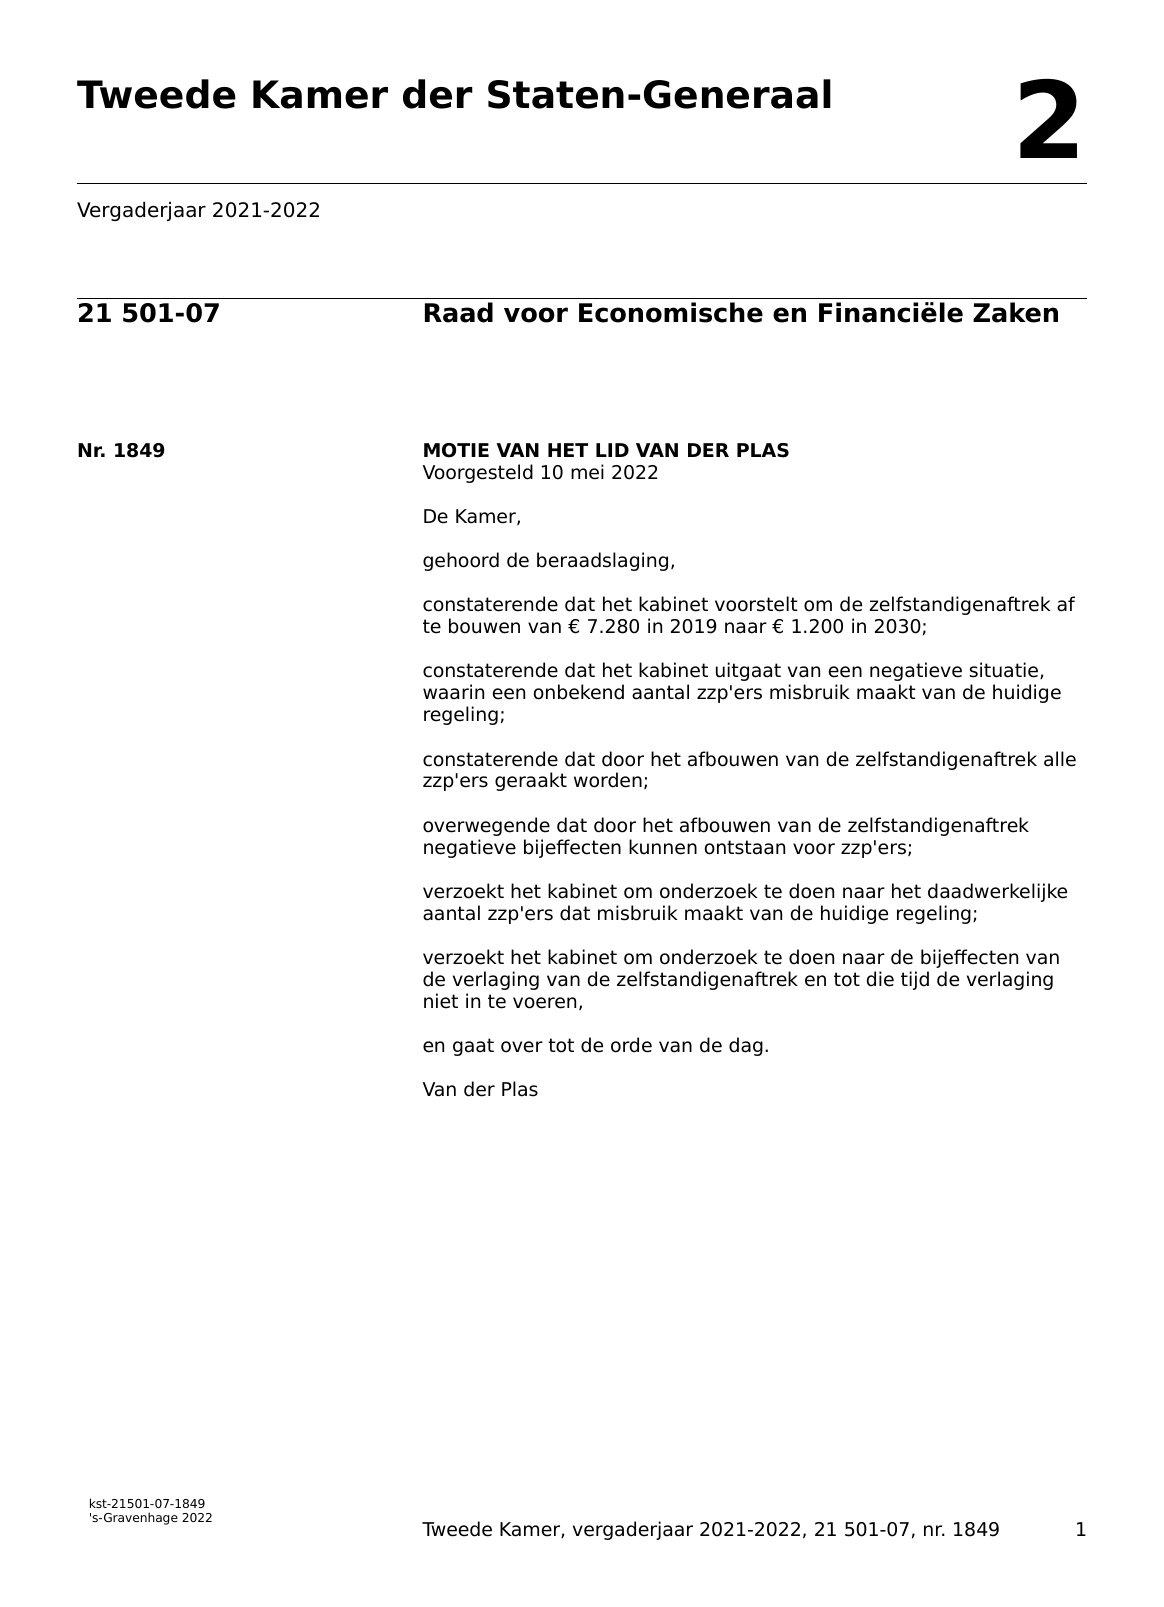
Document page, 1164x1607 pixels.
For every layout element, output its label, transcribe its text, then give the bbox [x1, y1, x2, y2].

text kst-21501-07-1849 [88, 1497, 323, 1511]
text verzoekt het kabinet om onderzoek te doen naar het daadwerkelijke aantal zzp'ers dat misbruik maakt van de huidige regeling; [422, 881, 1087, 925]
text De Kamer, [422, 506, 1087, 528]
text en gaat over tot de orde van de dag. [422, 1035, 1087, 1057]
text overwegende dat door het afbouwen van de zelfstandigenaftrek negatieve bijeffecten kunnen ontstaan voor zzp'ers; [422, 814, 1087, 858]
table_header Tweede Kamer der Staten-Generaal [77, 59, 886, 183]
subtitle 21 501-07 Raad voor Economische en Financiële Zaken [77, 299, 1087, 329]
text Voorgesteld 10 mei 2022 [422, 462, 1087, 484]
text 's-Gravenhage 2022 [88, 1511, 323, 1525]
table_header 2 [886, 59, 1087, 183]
subtitle Nr. 1849 MOTIE VAN HET LID VAN DER PLAS [77, 440, 1087, 462]
text gehoord de beraadslaging, [422, 550, 1087, 572]
text constaterende dat het kabinet uitgaat van een negatieve situatie, waarin een onbekend aantal zzp'ers misbruik maakt van de huidige regeling; [422, 660, 1087, 726]
text constaterende dat door het afbouwen van de zelfstandigenaftrek alle zzp'ers geraakt worden; [422, 748, 1087, 792]
table_cell Vergaderjaar 2021-2022 [77, 184, 1087, 298]
text verzoekt het kabinet om onderzoek te doen naar de bijeffecten van de verlaging van de zelfstandigenaftrek en tot die tijd de verlaging niet in te voeren, [422, 947, 1087, 1013]
text Van der Plas [422, 1079, 1087, 1101]
text constaterende dat het kabinet voorstelt om de zelfstandigenaftrek af te bouwen van € 7.280 in 2019 naar € 1.200 in 2030; [422, 594, 1087, 638]
